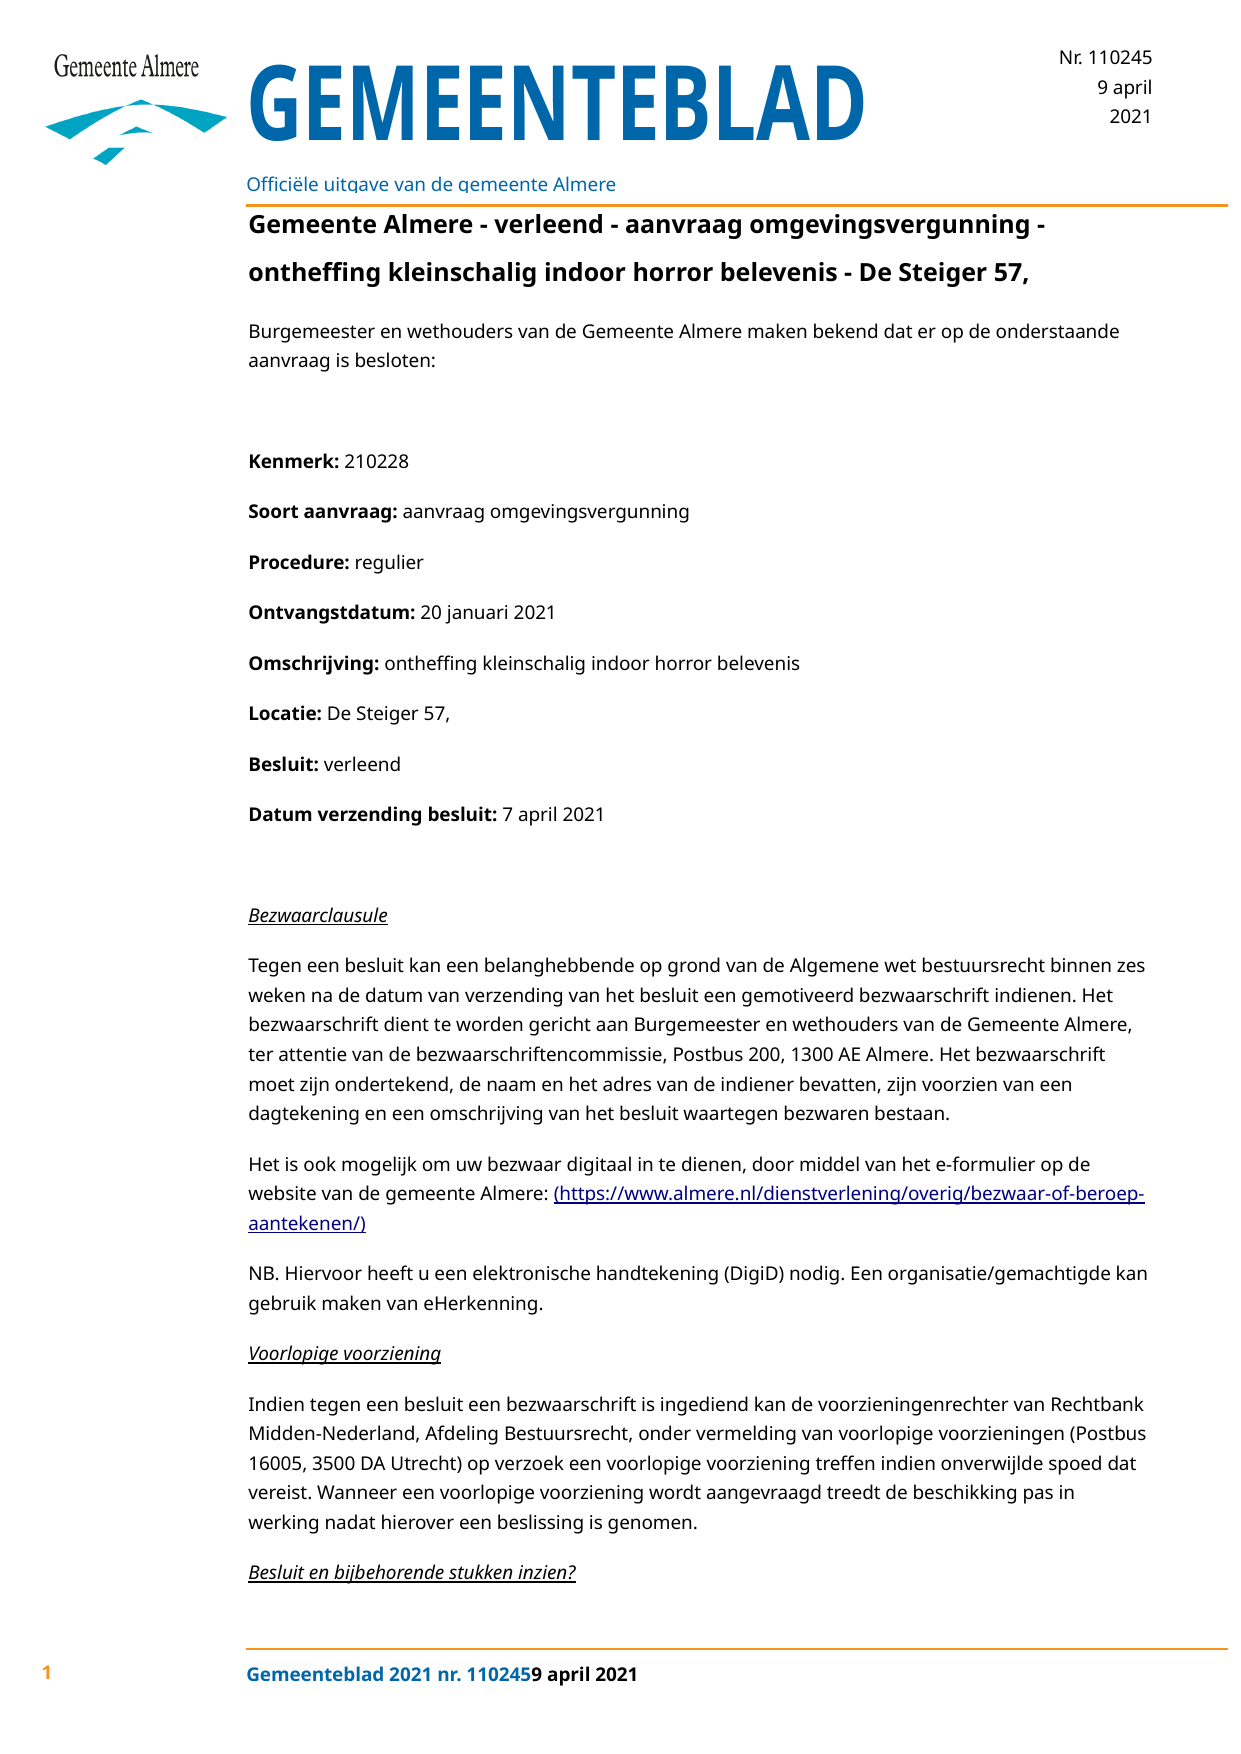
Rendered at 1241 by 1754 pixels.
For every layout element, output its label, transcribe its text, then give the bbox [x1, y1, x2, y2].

text Soort aanvraag: aanvraag omgevingsvergunning [248, 499, 1152, 524]
text Bezwaarclausule [248, 902, 1152, 928]
text Tegen een besluit kan een belanghebbende op grond van de Algemene wet bestuursrecht binnen zes weken na de datum van verzending van het besluit een gemotiveerd bezwaarschrift indienen. Het bezwaarschrift dient te worden gericht aan Burgemeester en wethouders van de Gemeente Almere, ter attentie van de bezwaarschriftencommissie, Postbus 200, 1300 AE Almere. Het bezwaarschrift moet zijn ondertekend, de naam en het adres van de indiener bevatten, zijn voorzien van een dagtekening en een omschrijving van het besluit waartegen bezwaren bestaan. [248, 952, 1152, 1126]
picture [41, 47, 231, 172]
text Kenmerk: 210228 [248, 448, 1152, 474]
text Indien tegen een besluit een bezwaarschrift is ingediend kan de voorzieningenrechter van Rechtbank Midden-Nederland, Afdeling Bestuursrecht, onder vermelding van voorlopige voorzieningen (Postbus 16005, 3500 DA Utrecht) op verzoek een voorlopige voorziening treffen indien onverwijlde spoed dat vereist. Wanneer een voorlopige voorziening wordt aangevraagd treedt de beschikking pas in werking nadat hierover een beslissing is genomen. [248, 1391, 1152, 1535]
text Datum verzending besluit: 7 april 2021 [248, 801, 1152, 827]
text NB. Hiervoor heeft u een elektronische handtekening (DigiD) nodig. Een organisatie/gemachtigde kan gebruik maken van eHerkenning. [248, 1260, 1152, 1316]
text Ontvangstdatum: 20 januari 2021 [248, 599, 1152, 625]
text Burgemeester en wethouders van de Gemeente Almere maken bekend dat er op de onderstaande aanvraag is besloten: [248, 318, 1152, 373]
text Gemeente Almere - verleend - aanvraag omgevingsvergunning - ontheffing kleinschalig indoor horror belevenis - De Steiger 57, [248, 207, 1152, 288]
text Locatie: De Steiger 57, [248, 700, 1152, 726]
text Omschrijving: ontheffing kleinschalig indoor horror belevenis [248, 650, 1152, 676]
text Procedure: regulier [248, 549, 1152, 575]
text Besluit: verleend [248, 751, 1152, 777]
text Voorlopige voorziening [248, 1340, 1152, 1366]
text Het is ook mogelijk om uw bezwaar digitaal in te dienen, door middel van het e-formulier op de website van de gemeente Almere: (https://www.almere.nl/dienstverlening/overig/bezwaar-of-beroep-aantekenen/) [248, 1151, 1152, 1236]
text Besluit en bijbehorende stukken inzien? [248, 1559, 1152, 1585]
